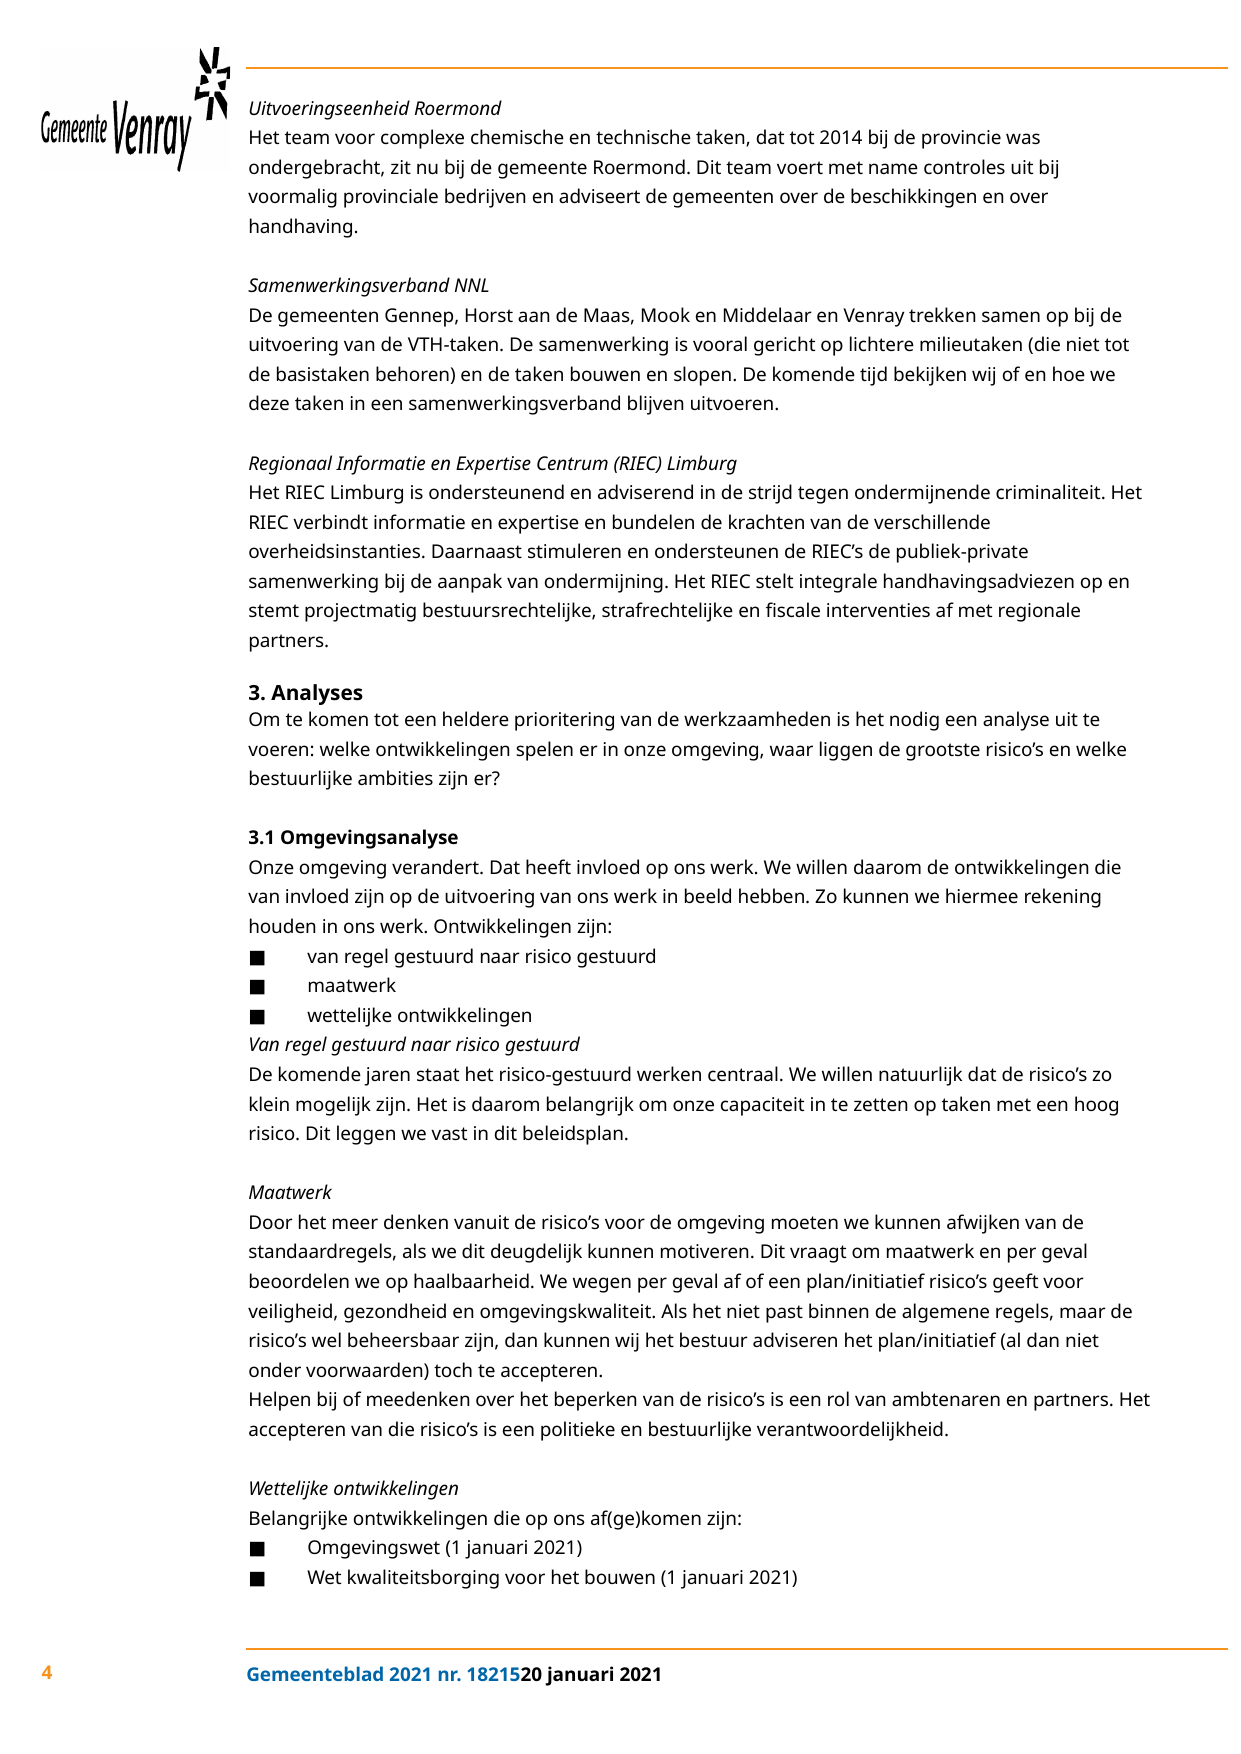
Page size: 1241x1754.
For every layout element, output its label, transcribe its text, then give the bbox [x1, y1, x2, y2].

text 3. Analyses [248, 678, 1152, 706]
list van regel gestuurd naar risico gestuurd [248, 943, 1152, 968]
text Regionaal Informatie en Expertise Centrum (RIEC) Limburg [248, 450, 1152, 476]
text Om te komen tot een heldere prioritering van de werkzaamheden is het nodig een analyse uit te voeren: welke ontwikkelingen spelen er in onze omgeving, waar liggen de grootste risico’s en welke bestuurlijke ambities zijn er? [248, 706, 1152, 791]
text 3.1 Omgevingsanalyse [248, 824, 1152, 850]
text Maatwerk [248, 1179, 1152, 1205]
list wettelijke ontwikkelingen [248, 1002, 1152, 1028]
text Wettelijke ontwikkelingen [248, 1475, 1152, 1501]
text Van regel gestuurd naar risico gestuurd [248, 1032, 1152, 1057]
text De komende jaren staat het risico-gestuurd werken centraal. We willen natuurlijk dat de risico’s zo klein mogelijk zijn. Het is daarom belangrijk om onze capaciteit in te zetten op taken met een hoog risico. Dit leggen we vast in dit beleidsplan. [248, 1061, 1152, 1146]
text Uitvoeringseenheid Roermond [248, 95, 1152, 121]
text Helpen bij of meedenken over het beperken van de risico’s is een rol van ambtenaren en partners. Het accepteren van die risico’s is een politieke en bestuurlijke verantwoordelijkheid. [248, 1387, 1152, 1442]
text Samenwerkingsverband NNL [248, 272, 1152, 298]
list Omgevingswet (1 januari 2021) [248, 1534, 1152, 1560]
text Door het meer denken vanuit de risico’s voor de omgeving moeten we kunnen afwijken van de standaardregels, als we dit deugdelijk kunnen motiveren. Dit vraagt om maatwerk en per geval beoordelen we op haalbaarheid. We wegen per geval af of een plan/initiatief risico’s geeft voor veiligheid, gezondheid en omgevingskwaliteit. Als het niet past binnen de algemene regels, maar de risico’s wel beheersbaar zijn, dan kunnen wij het bestuur adviseren het plan/initiatief (al dan niet onder voorwaarden) toch te accepteren. [248, 1209, 1152, 1383]
list maatwerk [248, 972, 1152, 998]
text Het RIEC Limburg is ondersteunend en adviserend in de strijd tegen ondermijnende criminaliteit. Het RIEC verbindt informatie en expertise en bundelen de krachten van de verschillende overheidsinstanties. Daarnaast stimuleren en ondersteunen de RIEC’s de publiek-private samenwerking bij de aanpak van ondermijning. Het RIEC stelt integrale handhavingsadviezen op en stemt projectmatig bestuursrechtelijke, strafrechtelijke en fiscale interventies af met regionale partners. [248, 479, 1152, 653]
text Het team voor complexe chemische en technische taken, dat tot 2014 bij de provincie was ondergebracht, zit nu bij de gemeente Roermond. Dit team voert met name controles uit bij voormalig provinciale bedrijven en adviseert de gemeenten over de beschikkingen en over handhaving. [248, 124, 1152, 239]
text De gemeenten Gennep, Horst aan de Maas, Mook en Middelaar en Venray trekken samen op bij de uitvoering van de VTH-taken. De samenwerking is vooral gericht op lichtere milieutaken (die niet tot de basistaken behoren) en de taken bouwen en slopen. De komende tijd bekijken wij of en hoe we deze taken in een samenwerkingsverband blijven uitvoeren. [248, 302, 1152, 416]
text Onze omgeving verandert. Dat heeft invloed op ons werk. We willen daarom de ontwikkelingen die van invloed zijn op de uitvoering van ons werk in beeld hebben. Zo kunnen we hiermee rekening houden in ons werk. Ontwikkelingen zijn: [248, 854, 1152, 939]
list Wet kwaliteitsborging voor het bouwen (1 januari 2021) [248, 1564, 1152, 1590]
picture [41, 47, 231, 172]
text Belangrijke ontwikkelingen die op ons af(ge)komen zijn: [248, 1505, 1152, 1531]
